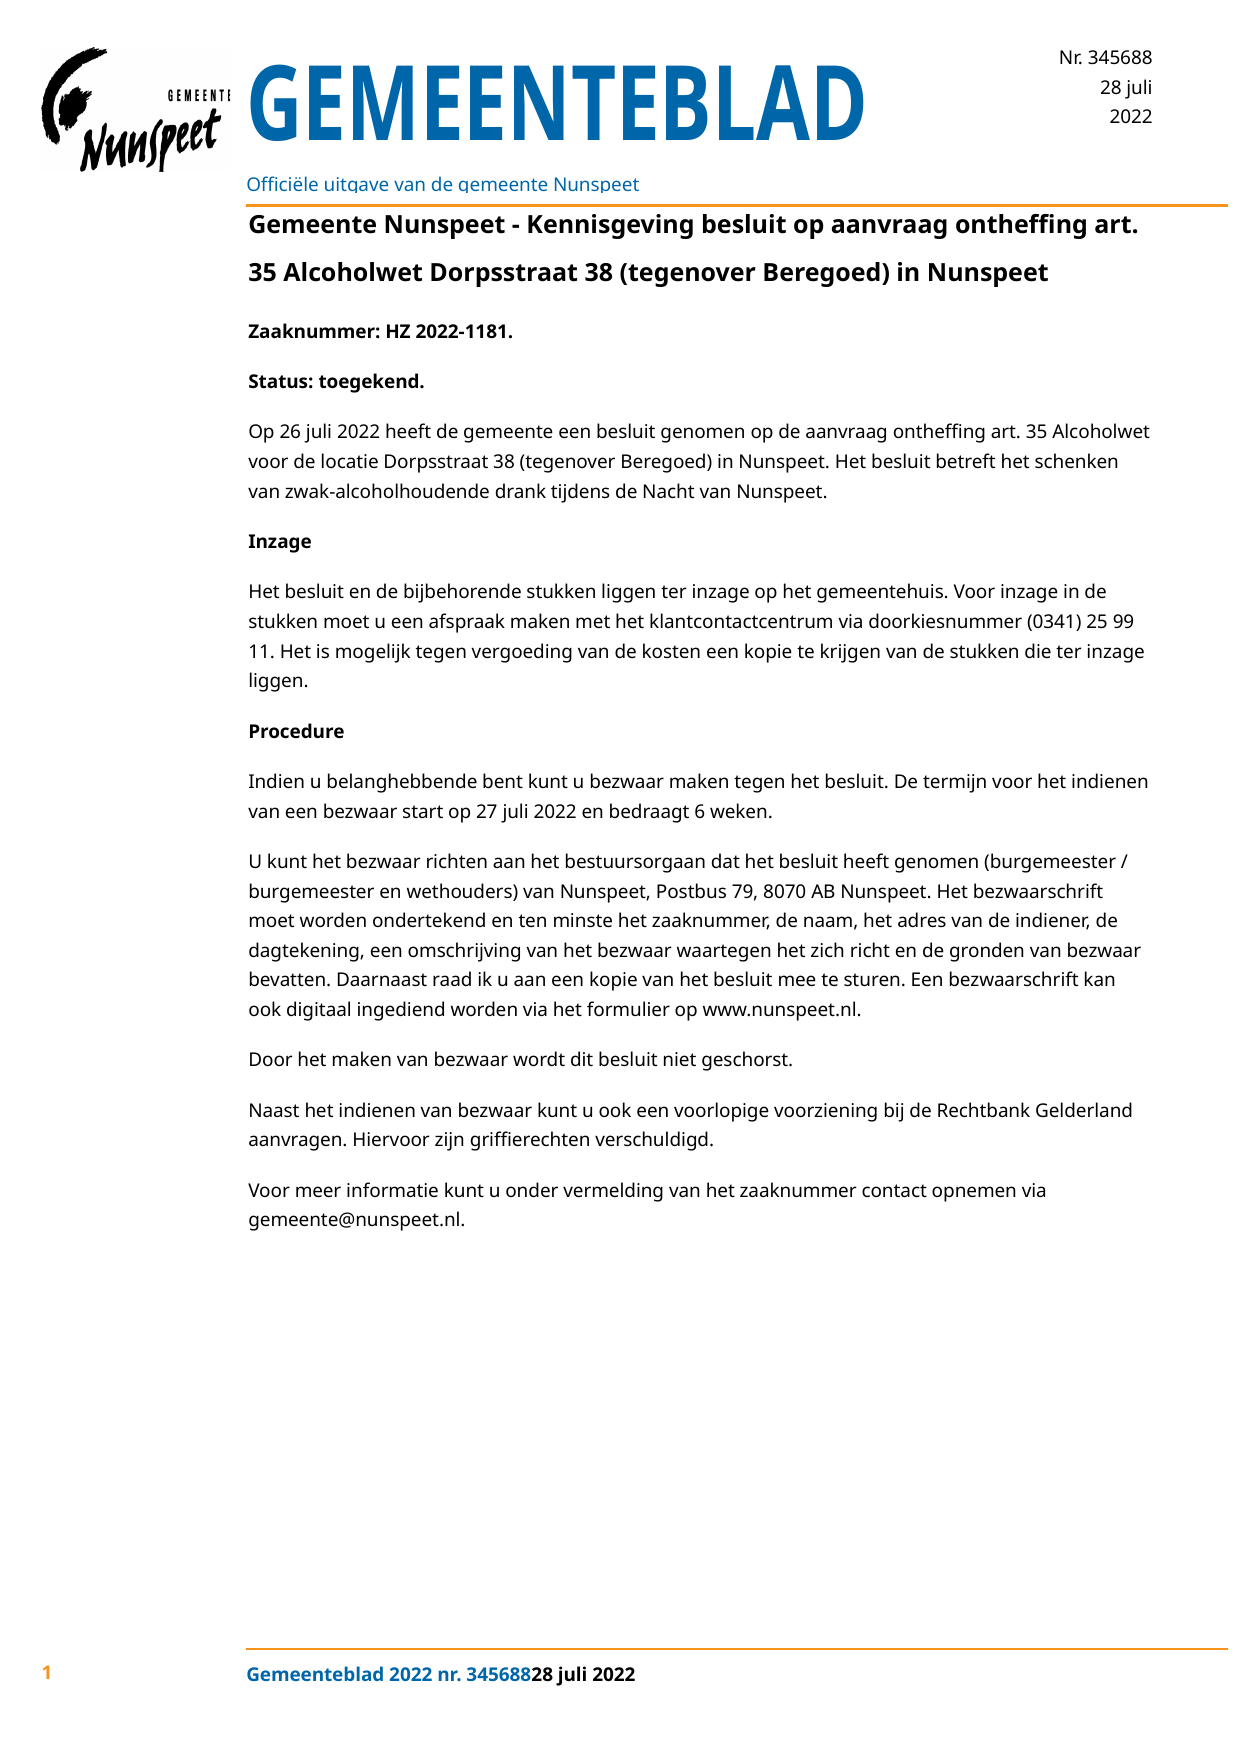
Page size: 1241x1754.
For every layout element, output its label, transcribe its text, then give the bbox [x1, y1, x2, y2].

text U kunt het bezwaar richten aan het bestuursorgaan dat het besluit heeft genomen (burgemeester / burgemeester en wethouders) van Nunspeet, Postbus 79, 8070 AB Nunspeet. Het bezwaarschrift moet worden ondertekend en ten minste het zaaknummer, de naam, het adres van de indiener, de dagtekening, een omschrijving van het bezwaar waartegen het zich richt en de gronden van bezwaar bevatten. Daarnaast raad ik u aan een kopie van het besluit mee te sturen. Een bezwaarschrift kan ook digitaal ingediend worden via het formulier op www.nunspeet.nl. [248, 848, 1152, 1022]
text Voor meer informatie kunt u onder vermelding van het zaaknummer contact opnemen via gemeente@nunspeet.nl. [248, 1177, 1152, 1232]
text Het besluit en de bijbehorende stukken liggen ter inzage op het gemeentehuis. Voor inzage in de stukken moet u een afspraak maken met het klantcontactcentrum via doorkiesnummer (0341) 25 99 11. Het is mogelijk tegen vergoeding van de kosten een kopie te krijgen van de stukken die ter inzage liggen. [248, 579, 1152, 693]
text Procedure [248, 718, 1152, 744]
text Gemeente Nunspeet - Kennisgeving besluit op aanvraag ontheffing art. 35 Alcoholwet Dorpsstraat 38 (tegenover Beregoed) in Nunspeet [248, 207, 1152, 288]
text Zaaknummer: HZ 2022-1181. [248, 318, 1152, 344]
text Op 26 juli 2022 heeft de gemeente een besluit genomen op de aanvraag ontheffing art. 35 Alcoholwet voor de locatie Dorpsstraat 38 (tegenover Beregoed) in Nunspeet. Het besluit betreft het schenken van zwak-alcoholhoudende drank tijdens de Nacht van Nunspeet. [248, 419, 1152, 504]
text Indien u belanghebbende bent kunt u bezwaar maken tegen het besluit. De termijn voor het indienen van een bezwaar start op 27 juli 2022 en bedraagt 6 weken. [248, 768, 1152, 824]
text Status: toegekend. [248, 368, 1152, 394]
text Door het maken van bezwaar wordt dit besluit niet geschorst. [248, 1047, 1152, 1072]
text Inzage [248, 528, 1152, 554]
picture [41, 47, 231, 172]
text Naast het indienen van bezwaar kunt u ook een voorlopige voorziening bij de Rechtbank Gelderland aanvragen. Hiervoor zijn griffierechten verschuldigd. [248, 1097, 1152, 1152]
